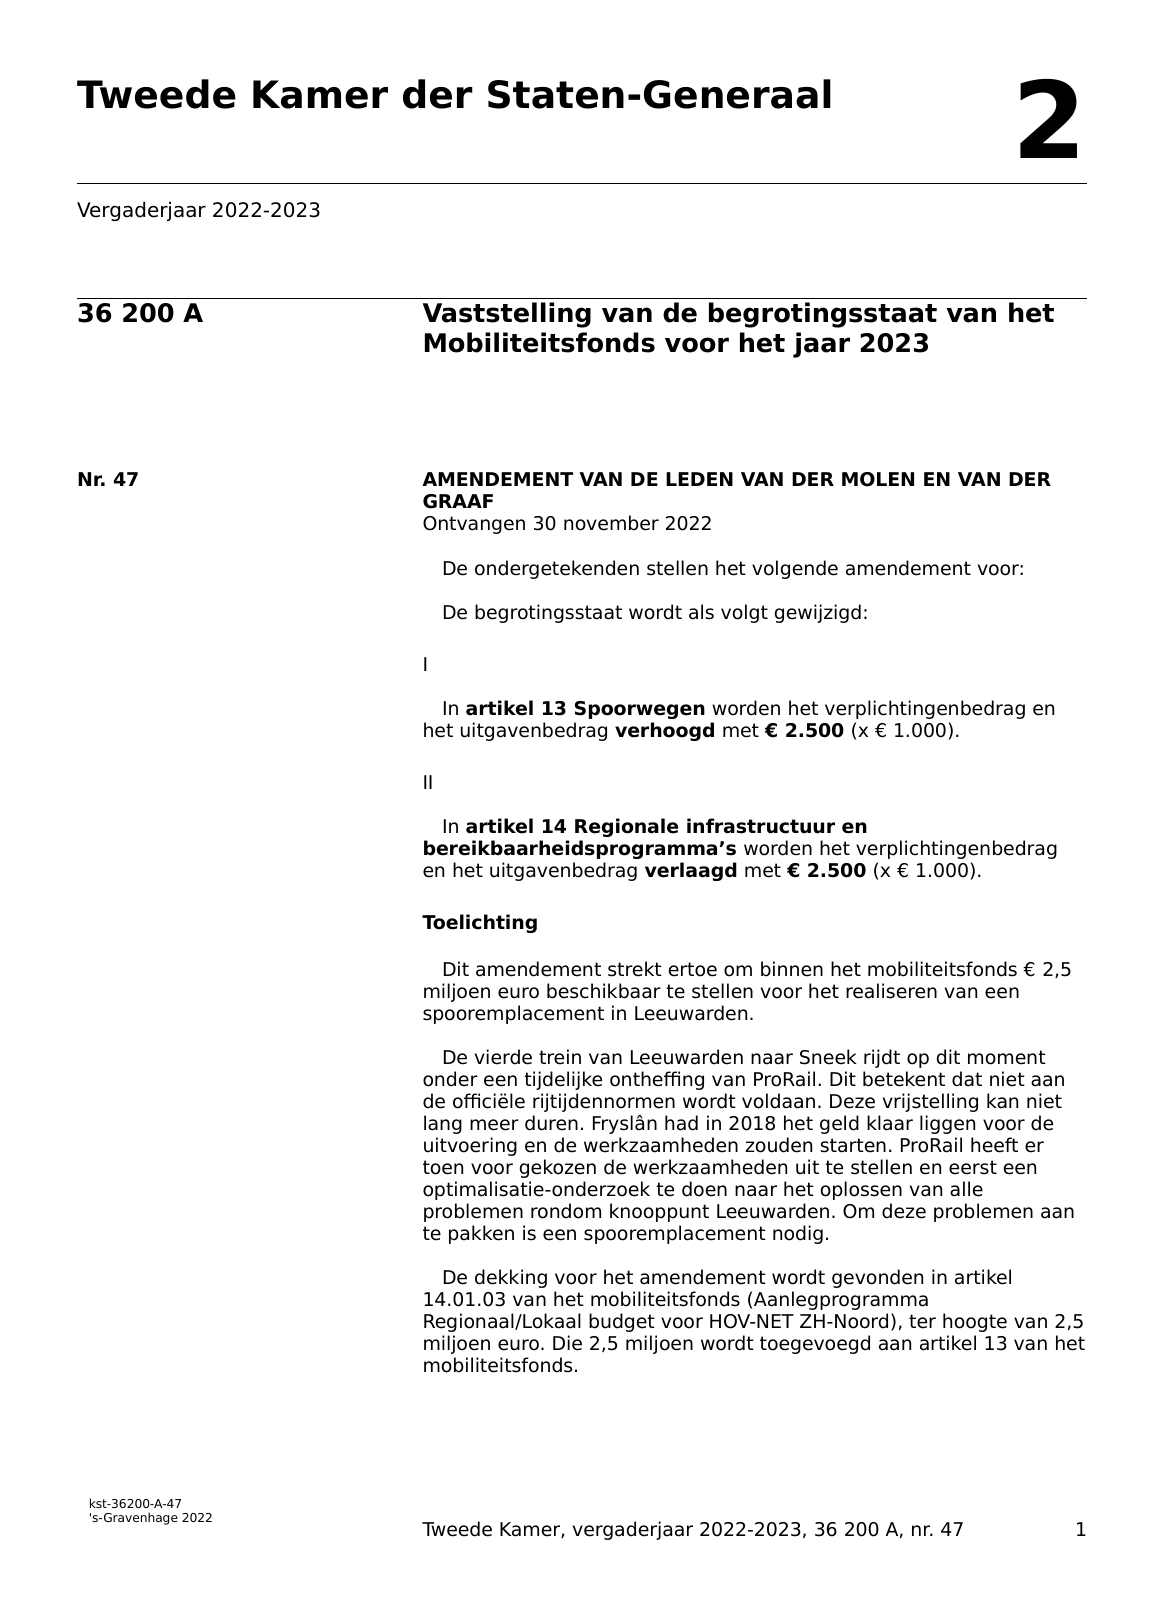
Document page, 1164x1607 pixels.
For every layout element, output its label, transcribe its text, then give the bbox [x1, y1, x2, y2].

text In artikel 14 Regionale infrastructuur en bereikbaarheidsprogramma’s worden het verplichtingenbedrag en het uitgavenbedrag verlaagd met € 2.500 (x € 1.000). [422, 816, 1087, 882]
table_header Tweede Kamer der Staten-Generaal [77, 59, 886, 183]
text 's-Gravenhage 2022 [88, 1511, 323, 1525]
text De ondergetekenden stellen het volgende amendement voor: [422, 557, 1087, 579]
subtitle I [422, 654, 1087, 676]
text De vierde trein van Leeuwarden naar Sneek rijdt op dit moment onder een tijdelijke ontheffing van ProRail. Dit betekent dat niet aan de officiële rijtijdennormen wordt voldaan. Deze vrijstelling kan niet lang meer duren. Fryslân had in 2018 het geld klaar liggen voor de uitvoering en de werkzaamheden zouden starten. ProRail heeft er toen voor gekozen de werkzaamheden uit te stellen en eerst een optimalisatie-onderzoek te doen naar het oplossen van alle problemen rondom knooppunt Leeuwarden. Om deze problemen aan te pakken is een spooremplacement nodig. [422, 1047, 1087, 1245]
text In artikel 13 Spoorwegen worden het verplichtingenbedrag en het uitgavenbedrag verhoogd met € 2.500 (x € 1.000). [422, 698, 1087, 742]
subtitle Toelichting [422, 912, 1087, 934]
table_header 2 [886, 59, 1087, 183]
subtitle Nr. 47 AMENDEMENT VAN DE LEDEN VAN DER MOLEN EN VAN DER GRAAF [77, 469, 1087, 513]
subtitle 36 200 A Vaststelling van de begrotingsstaat van het Mobiliteitsfonds voor het jaar 2023 [77, 299, 1087, 358]
table_cell Vergaderjaar 2022-2023 [77, 184, 1087, 298]
text kst-36200-A-47 [88, 1497, 323, 1511]
text De begrotingsstaat wordt als volgt gewijzigd: [422, 602, 1087, 624]
text Dit amendement strekt ertoe om binnen het mobiliteitsfonds € 2,5 miljoen euro beschikbaar te stellen voor het realiseren van een spooremplacement in Leeuwarden. [422, 959, 1087, 1025]
subtitle II [422, 772, 1087, 794]
text De dekking voor het amendement wordt gevonden in artikel 14.01.03 van het mobiliteitsfonds (Aanlegprogramma Regionaal/Lokaal budget voor HOV-NET ZH-Noord), ter hoogte van 2,5 miljoen euro. Die 2,5 miljoen wordt toegevoegd aan artikel 13 van het mobiliteitsfonds. [422, 1267, 1087, 1377]
text Ontvangen 30 november 2022 [422, 513, 1087, 535]
